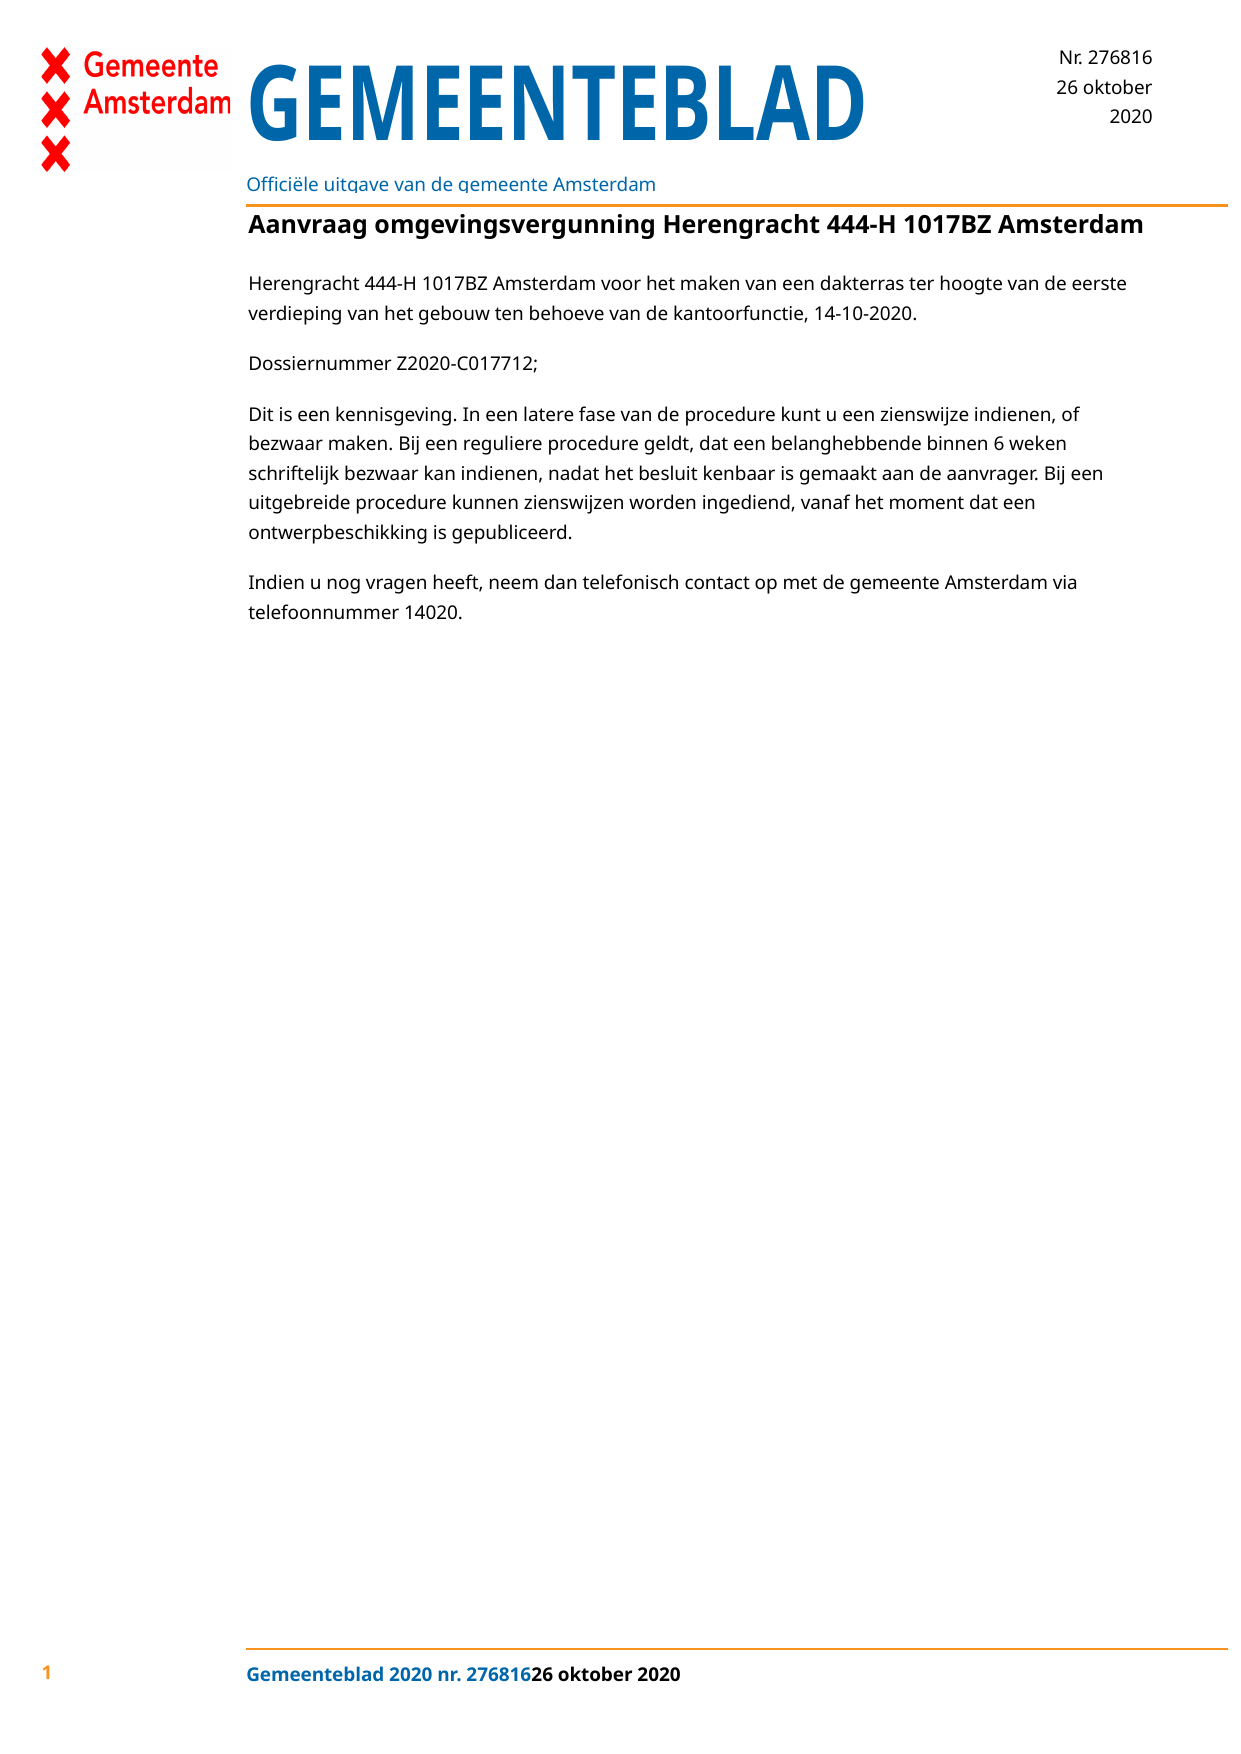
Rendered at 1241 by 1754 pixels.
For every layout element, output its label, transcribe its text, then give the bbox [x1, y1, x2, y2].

text Dossiernummer Z2020-C017712; [248, 350, 1152, 376]
text Indien u nog vragen heeft, neem dan telefonisch contact op met de gemeente Amsterdam via telefoonnummer 14020. [248, 569, 1152, 625]
text Aanvraag omgevingsvergunning Herengracht 444-H 1017BZ Amsterdam [248, 207, 1152, 241]
text Herengracht 444-H 1017BZ Amsterdam voor het maken van een dakterras ter hoogte van de eerste verdieping van het gebouw ten behoeve van de kantoorfunctie, 14-10-2020. [248, 270, 1152, 326]
text Dit is een kennisgeving. In een latere fase van de procedure kunt u een zienswijze indienen, of bezwaar maken. Bij een reguliere procedure geldt, dat een belanghebbende binnen 6 weken schriftelijk bezwaar kan indienen, nadat het besluit kenbaar is gemaakt aan de aanvrager. Bij een uitgebreide procedure kunnen zienswijzen worden ingediend, vanaf het moment dat een ontwerpbeschikking is gepubliceerd. [248, 401, 1152, 545]
picture [41, 47, 231, 172]
